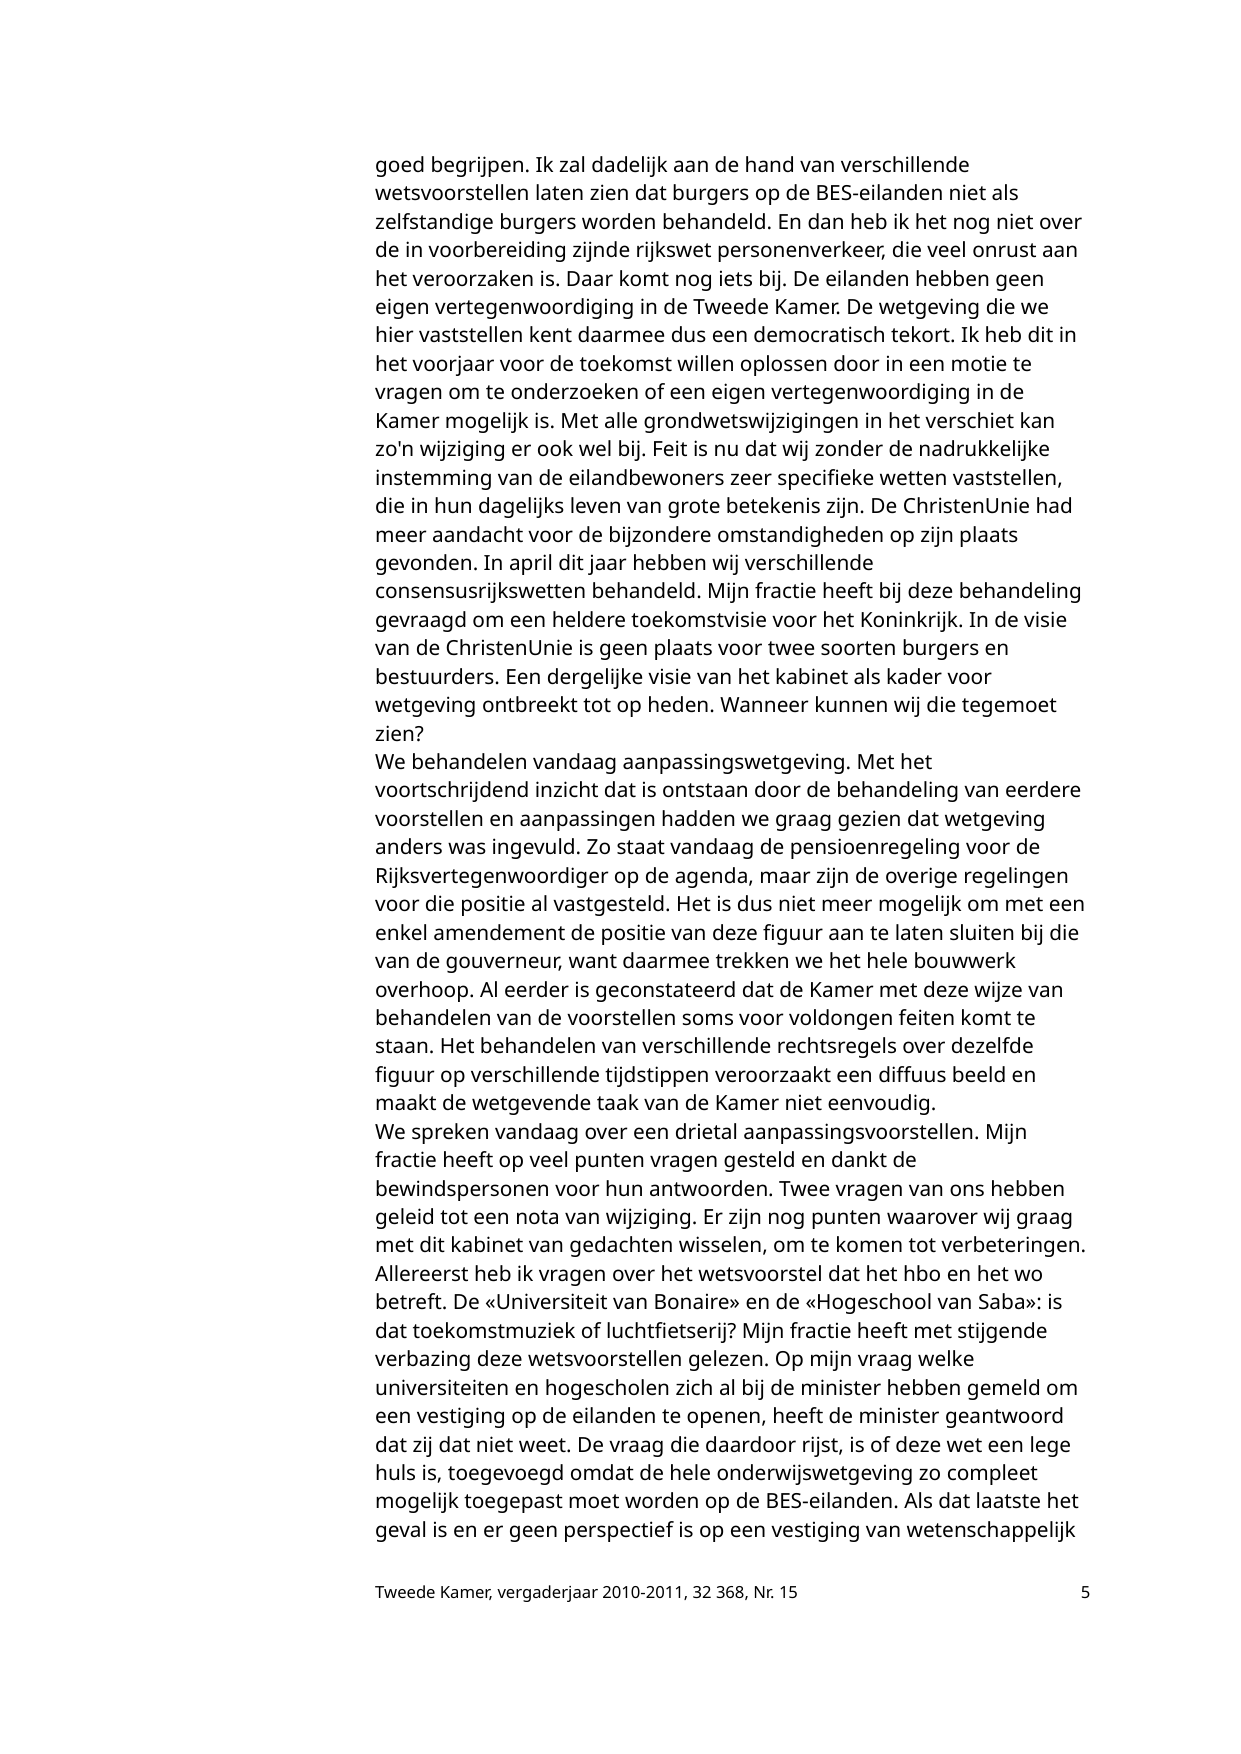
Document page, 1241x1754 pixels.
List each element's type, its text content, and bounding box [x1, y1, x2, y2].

text goed begrijpen. Ik zal dadelijk aan de hand van verschillende wetsvoorstellen laten zien dat burgers op de BES-eilanden niet als zelfstandige burgers worden behandeld. En dan heb ik het nog niet over de in voorbereiding zijnde rijkswet personenverkeer, die veel onrust aan het veroorzaken is. Daar komt nog iets bij. De eilanden hebben geen eigen vertegenwoordiging in de Tweede Kamer. De wetgeving die we hier vaststellen kent daarmee dus een democratisch tekort. Ik heb dit in het voorjaar voor de toekomst willen oplossen door in een motie te vragen om te onderzoeken of een eigen vertegenwoordiging in de Kamer mogelijk is. Met alle grondwetswijzigingen in het verschiet kan zo'n wijziging er ook wel bij. Feit is nu dat wij zonder de nadrukkelijke instemming van de eilandbewoners zeer specifieke wetten vaststellen, die in hun dagelijks leven van grote betekenis zijn. De ChristenUnie had meer aandacht voor de bijzondere omstandigheden op zijn plaats gevonden. In april dit jaar hebben wij verschillende consensusrijkswetten behandeld. Mijn fractie heeft bij deze behandeling gevraagd om een heldere toekomstvisie voor het Koninkrijk. In de visie van de ChristenUnie is geen plaats voor twee soorten burgers en bestuurders. Een dergelijke visie van het kabinet als kader voor wetgeving ontbreekt tot op heden. Wanneer kunnen wij die tegemoet zien? [375, 150, 1090, 747]
text We spreken vandaag over een drietal aanpassingsvoorstellen. Mijn fractie heeft op veel punten vragen gesteld en dankt de bewindspersonen voor hun antwoorden. Twee vragen van ons hebben geleid tot een nota van wijziging. Er zijn nog punten waarover wij graag met dit kabinet van gedachten wisselen, om te komen tot verbeteringen. [375, 1117, 1090, 1259]
text We behandelen vandaag aanpassingswetgeving. Met het voortschrijdend inzicht dat is ontstaan door de behandeling van eerdere voorstellen en aanpassingen hadden we graag gezien dat wetgeving anders was ingevuld. Zo staat vandaag de pensioenregeling voor de Rijksvertegenwoordiger op de agenda, maar zijn de overige regelingen voor die positie al vastgesteld. Het is dus niet meer mogelijk om met een enkel amendement de positie van deze figuur aan te laten sluiten bij die van de gouverneur, want daarmee trekken we het hele bouwwerk overhoop. Al eerder is geconstateerd dat de Kamer met deze wijze van behandelen van de voorstellen soms voor voldongen feiten komt te staan. Het behandelen van verschillende rechtsregels over dezelfde figuur op verschillende tijdstippen veroorzaakt een diffuus beeld en maakt de wetgevende taak van de Kamer niet eenvoudig. [375, 747, 1090, 1117]
text Allereerst heb ik vragen over het wetsvoorstel dat het hbo en het wo betreft. De «Universiteit van Bonaire» en de «Hogeschool van Saba»: is dat toekomstmuziek of luchtfietserij? Mijn fractie heeft met stijgende verbazing deze wetsvoorstellen gelezen. Op mijn vraag welke universiteiten en hogescholen zich al bij de minister hebben gemeld om een vestiging op de eilanden te openen, heeft de minister geantwoord dat zij dat niet weet. De vraag die daardoor rijst, is of deze wet een lege huls is, toegevoegd omdat de hele onderwijswetgeving zo compleet mogelijk toegepast moet worden op de BES-eilanden. Als dat laatste het geval is en er geen perspectief is op een vestiging van wetenschappelijk [375, 1259, 1090, 1543]
